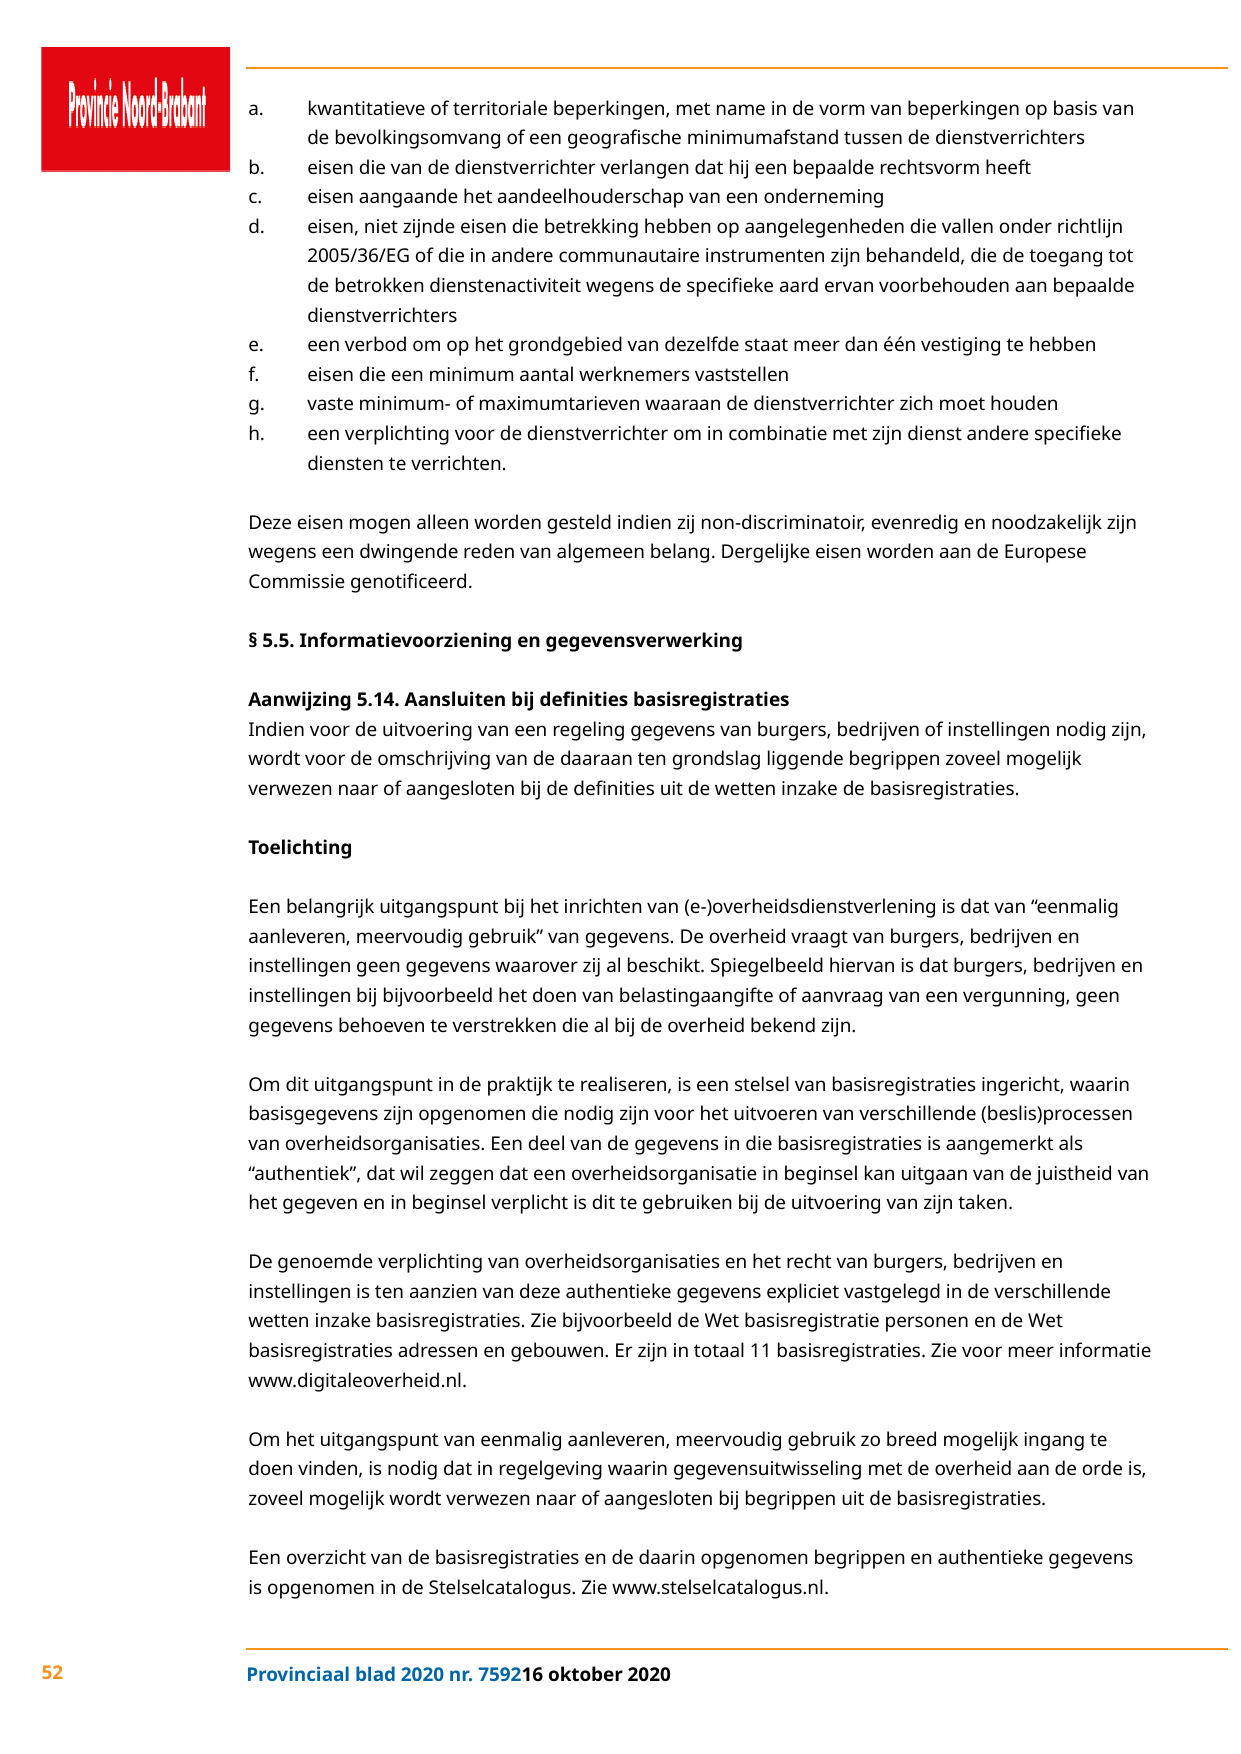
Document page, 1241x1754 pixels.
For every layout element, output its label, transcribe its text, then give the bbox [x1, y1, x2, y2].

text Om dit uitgangspunt in de praktijk te realiseren, is een stelsel van basisregistraties ingericht, waarin basisgegevens zijn opgenomen die nodig zijn voor het uitvoeren van verschillende (beslis)processen van overheidsorganisaties. Een deel van de gegevens in die basisregistraties is aangemerkt als “authentiek”, dat wil zeggen dat een overheidsorganisatie in beginsel kan uitgaan van de juistheid van het gegeven en in beginsel verplicht is dit te gebruiken bij de uitvoering van zijn taken. [248, 1071, 1152, 1215]
list eisen die van de dienstverrichter verlangen dat hij een bepaalde rechtsvorm heeft [248, 154, 1152, 180]
text Een belangrijk uitgangspunt bij het inrichten van (e-)overheidsdienstverlening is dat van “eenmalig aanleveren, meervoudig gebruik” van gegevens. De overheid vraagt van burgers, bedrijven en instellingen geen gegevens waarover zij al beschikt. Spiegelbeeld hiervan is dat burgers, bedrijven en instellingen bij bijvoorbeeld het doen van belastingaangifte of aanvraag van een vergunning, geen gegevens behoeven te verstrekken die al bij de overheid bekend zijn. [248, 893, 1152, 1038]
text Deze eisen mogen alleen worden gesteld indien zij non-discriminatoir, evenredig en noodzakelijk zijn wegens een dwingende reden van algemeen belang. Dergelijke eisen worden aan de Europese Commissie genotificeerd. [248, 509, 1152, 594]
text De genoemde verplichting van overheidsorganisaties en het recht van burgers, bedrijven en instellingen is ten aanzien van deze authentieke gegevens expliciet vastgelegd in de verschillende wetten inzake basisregistraties. Zie bijvoorbeeld de Wet basisregistratie personen en de Wet basisregistraties adressen en gebouwen. Er zijn in totaal 11 basisregistraties. Zie voor meer informatie www.digitaleoverheid.nl. [248, 1248, 1152, 1393]
text Aanwijzing 5.14. Aansluiten bij definities basisregistraties [248, 686, 1152, 712]
list eisen aangaande het aandeelhouderschap van een onderneming [248, 183, 1152, 209]
text Een overzicht van de basisregistraties en de daarin opgenomen begrippen en authentieke gegevens is opgenomen in de Stelselcatalogus. Zie www.stelselcatalogus.nl. [248, 1544, 1152, 1600]
list eisen, niet zijnde eisen die betrekking hebben op aangelegenheden die vallen onder richtlijn 2005/36/EG of die in andere communautaire instrumenten zijn behandeld, die de toegang tot de betrokken dienstenactiviteit wegens de specifieke aard ervan voorbehouden aan bepaalde dienstverrichters [248, 213, 1152, 328]
list eisen die een minimum aantal werknemers vaststellen [248, 361, 1152, 387]
picture [41, 47, 231, 172]
list kwantitatieve of territoriale beperkingen, met name in de vorm van beperkingen op basis van de bevolkingsomvang of een geografische minimumafstand tussen de dienstverrichters [248, 95, 1152, 150]
list vaste minimum- of maximumtarieven waaraan de dienstverrichter zich moet houden [248, 391, 1152, 416]
text Om het uitgangspunt van eenmalig aanleveren, meervoudig gebruik zo breed mogelijk ingang te doen vinden, is nodig dat in regelgeving waarin gegevensuitwisseling met de overheid aan de orde is, zoveel mogelijk wordt verwezen naar of aangesloten bij begrippen uit de basisregistraties. [248, 1426, 1152, 1511]
text § 5.5. Informatievoorziening en gegevensverwerking [248, 627, 1152, 653]
text Indien voor de uitvoering van een regeling gegevens van burgers, bedrijven of instellingen nodig zijn, wordt voor de omschrijving van de daaraan ten grondslag liggende begrippen zoveel mogelijk verwezen naar of aangesloten bij de definities uit de wetten inzake de basisregistraties. [248, 716, 1152, 801]
list een verplichting voor de dienstverrichter om in combinatie met zijn dienst andere specifieke diensten te verrichten. [248, 420, 1152, 476]
list een verbod om op het grondgebied van dezelfde staat meer dan één vestiging te hebben [248, 331, 1152, 357]
text Toelichting [248, 834, 1152, 860]
